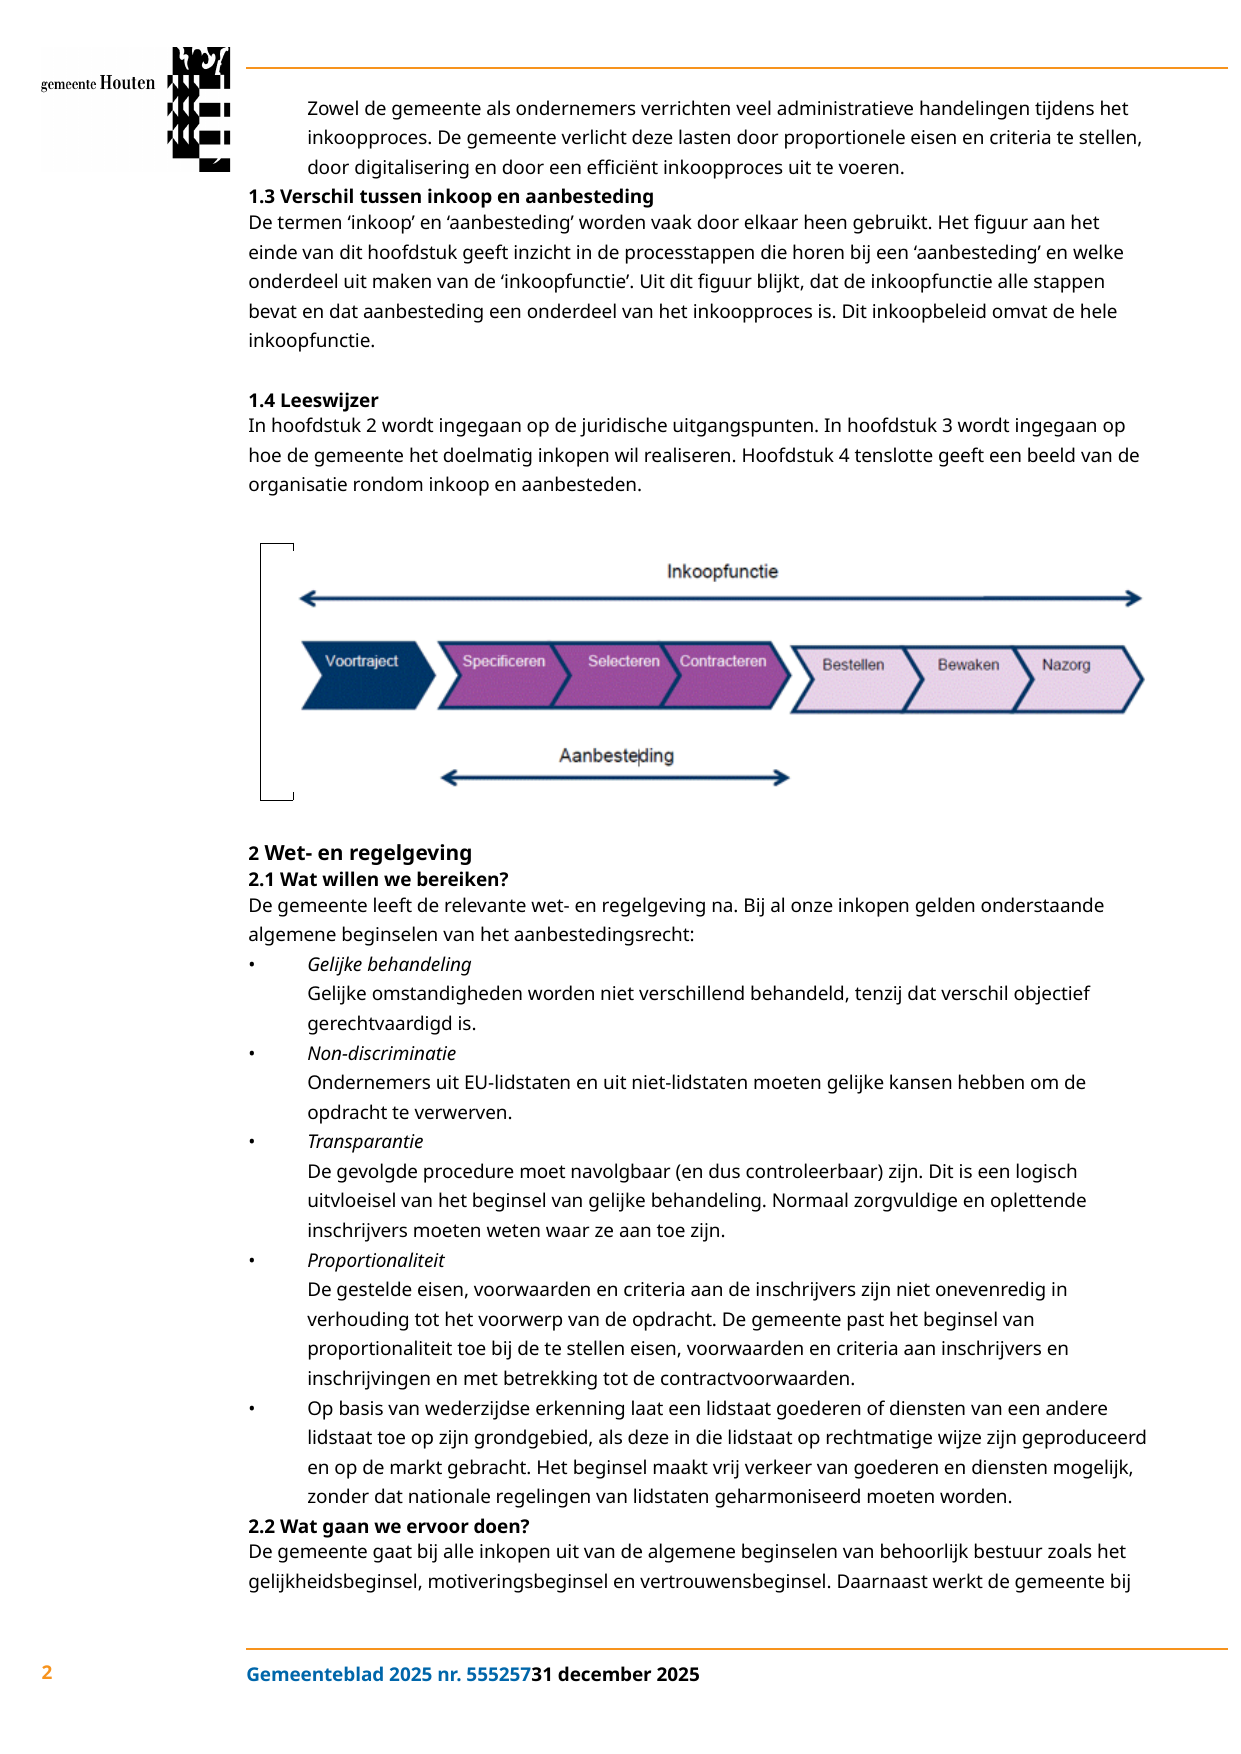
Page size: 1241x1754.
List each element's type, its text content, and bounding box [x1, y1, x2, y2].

list Non-discriminatie [248, 1040, 1152, 1065]
text 1.3 Verschil tussen inkoop en aanbesteding [248, 183, 1152, 209]
text In hoofdstuk 2 wordt ingegaan op de juridische uitgangspunten. In hoofdstuk 3 wordt ingegaan op hoe de gemeente het doelmatig inkopen wil realiseren. Hoofdstuk 4 tenslotte geeft een beeld van de organisatie rondom inkoop en aanbesteden. [248, 412, 1152, 497]
list Transparantie [248, 1128, 1152, 1154]
text 2 Wet- en regelgeving [248, 838, 1152, 866]
text 1.4 Leeswijzer [248, 387, 1152, 412]
text 2.2 Wat gaan we ervoor doen? [248, 1513, 1152, 1539]
list De gevolgde procedure moet navolgbaar (en dus controleerbaar) zijn. Dit is een logisch uitvloeisel van het beginsel van gelijke behandeling. Normaal zorgvuldige en oplettende inschrijvers moeten weten waar ze aan toe zijn. [248, 1158, 1152, 1243]
list Ondernemers uit EU-lidstaten en uit niet-lidstaten moeten gelijke kansen hebben om de opdracht te verwerven. [248, 1069, 1152, 1124]
list Zowel de gemeente als ondernemers verrichten veel administratieve handelingen tijdens het inkoopproces. De gemeente verlicht deze lasten door proportionele eisen en criteria te stellen, door digitalisering en door een efficiënt inkoopproces uit te voeren. [248, 95, 1152, 180]
picture [268, 551, 1173, 792]
picture [41, 47, 231, 172]
list Gelijke behandeling [248, 951, 1152, 977]
list Gelijke omstandigheden worden niet verschillend behandeld, tenzij dat verschil objectief gerechtvaardigd is. [248, 981, 1152, 1036]
list De gestelde eisen, voorwaarden en criteria aan de inschrijvers zijn niet onevenredig in verhouding tot het voorwerp van de opdracht. De gemeente past het beginsel van proportionaliteit toe bij de te stellen eisen, voorwaarden en criteria aan inschrijvers en inschrijvingen en met betrekking tot de contractvoorwaarden. [248, 1276, 1152, 1391]
text De gemeente gaat bij alle inkopen uit van de algemene beginselen van behoorlijk bestuur zoals het gelijkheidsbeginsel, motiveringsbeginsel en vertrouwensbeginsel. Daarnaast werkt de gemeente bij [248, 1539, 1152, 1594]
list Op basis van wederzijdse erkenning laat een lidstaat goederen of diensten van een andere lidstaat toe op zijn grondgebied, als deze in die lidstaat op rechtmatige wijze zijn geproduceerd en op de markt gebracht. Het beginsel maakt vrij verkeer van goederen en diensten mogelijk, zonder dat nationale regelingen van lidstaten geharmoniseerd moeten worden. [248, 1395, 1152, 1509]
list Proportionaliteit [248, 1247, 1152, 1272]
text 2.1 Wat willen we bereiken? [248, 866, 1152, 892]
text De termen ‘inkoop’ en ‘aanbesteding’ worden vaak door elkaar heen gebruikt. Het figuur aan het einde van dit hoofdstuk geeft inzicht in de processtappen die horen bij een ‘aanbesteding’ en welke onderdeel uit maken van de ‘inkoopfunctie’. Uit dit figuur blijkt, dat de inkoopfunctie alle stappen bevat en dat aanbesteding een onderdeel van het inkoopproces is. Dit inkoopbeleid omvat de hele inkoopfunctie. [248, 209, 1152, 353]
text De gemeente leeft de relevante wet- en regelgeving na. Bij al onze inkopen gelden onderstaande algemene beginselen van het aanbestedingsrecht: [248, 892, 1152, 947]
